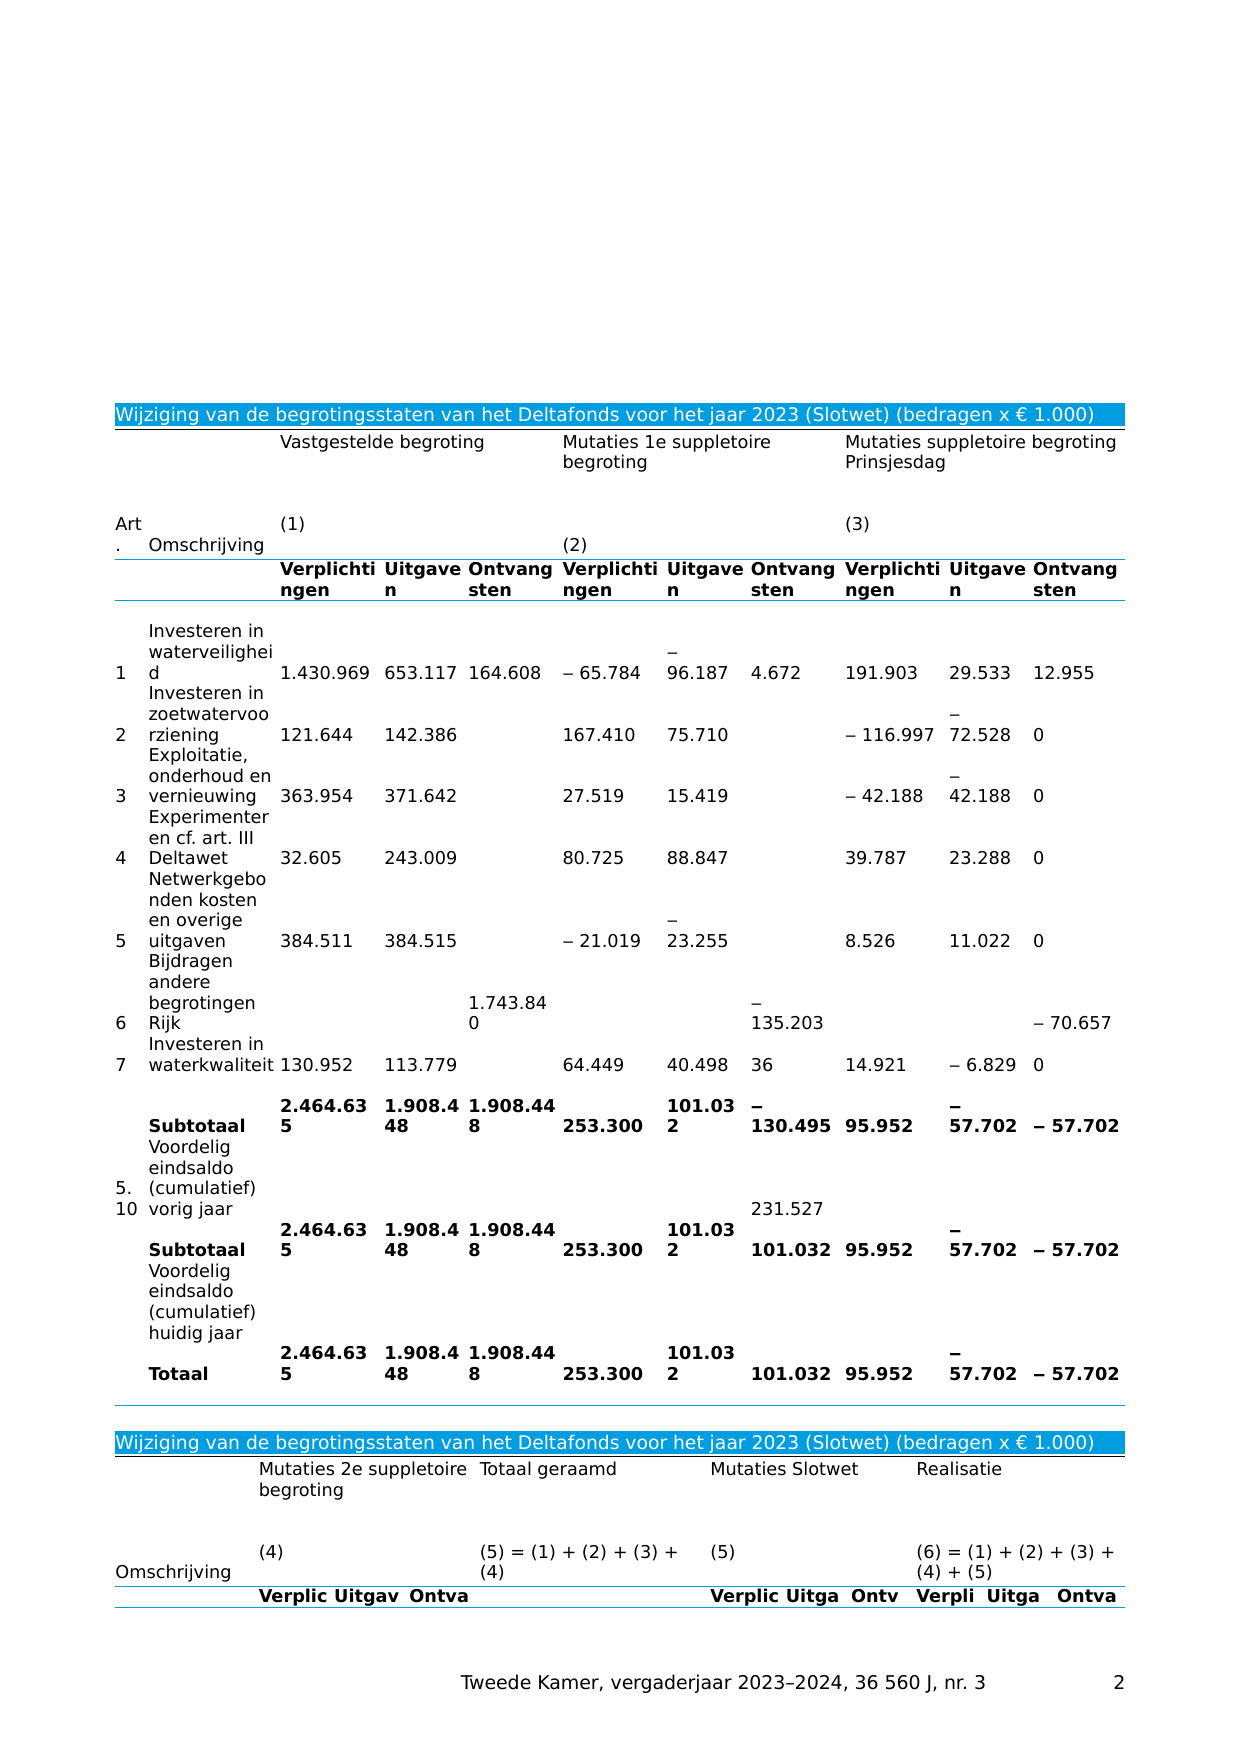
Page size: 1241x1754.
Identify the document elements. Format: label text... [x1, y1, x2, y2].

table_cell ‒ 42.188 [842, 745, 946, 807]
table_cell 23.288 [946, 807, 1030, 869]
table_cell Verplic [707, 1587, 783, 1607]
table_cell 167.410 [559, 683, 664, 745]
table_cell [748, 601, 842, 621]
table_cell 384.515 [381, 869, 465, 951]
table_cell [559, 1137, 664, 1219]
table_cell 2.464.635 [277, 1220, 381, 1261]
table_cell 2.464.635 [277, 1096, 381, 1137]
table_cell [1030, 1261, 1125, 1343]
table_cell Ontv [848, 1587, 913, 1607]
table_cell 64.449 [559, 1034, 664, 1075]
table_cell Experimenteren cf. art. III Deltawet [145, 807, 277, 869]
table_cell [1030, 1385, 1125, 1405]
table_cell Verpli [913, 1587, 983, 1607]
table_cell [664, 951, 748, 1034]
table_cell Uitgaven [664, 560, 748, 600]
table_cell [664, 1261, 748, 1343]
table_cell ‒ 70.657 [1030, 951, 1125, 1034]
table_cell [145, 601, 277, 621]
table_cell [115, 1587, 256, 1607]
table_cell 0 [1030, 1034, 1125, 1075]
table_cell [946, 951, 1030, 1034]
table_cell 121.644 [277, 683, 381, 745]
table_cell [946, 1385, 1030, 1405]
table_cell Mutaties suppletoire begroting Prinsjesdag (3) [842, 430, 1125, 558]
table_cell Vastgestelde begroting (1) [277, 430, 559, 558]
table_cell 2.464.635 [277, 1343, 381, 1384]
table_cell Exploitatie, onderhoud en vernieuwing [145, 745, 277, 807]
table_cell 1 [115, 621, 145, 683]
table_cell [465, 1385, 559, 1405]
table_cell [277, 1137, 381, 1219]
table_cell [1030, 1075, 1125, 1096]
table_cell [748, 807, 842, 869]
table_cell [277, 1261, 381, 1343]
table_cell ‒ 23.255 [664, 869, 748, 951]
table_cell Mutaties Slotwet (5) [707, 1457, 913, 1586]
table_cell 8.526 [842, 869, 946, 951]
table_cell 15.419 [664, 745, 748, 807]
table_cell [381, 1137, 465, 1219]
table_cell 14.921 [842, 1034, 946, 1075]
table_cell [145, 1385, 277, 1405]
table_cell [381, 601, 465, 621]
table_cell ‒ 72.528 [946, 683, 1030, 745]
table_cell [381, 1261, 465, 1343]
table_cell [465, 683, 559, 745]
table_cell Totaal geraamd (5) = (1) + (2) + (3) + (4) [477, 1457, 707, 1586]
table_cell 75.710 [664, 683, 748, 745]
table_cell ‒ 57.702 [1030, 1343, 1125, 1384]
table_cell Uitgaven [381, 560, 465, 600]
table_cell [115, 1220, 145, 1261]
table_cell 101.032 [748, 1343, 842, 1384]
table_cell Verplichtingen [559, 560, 664, 600]
table_cell 142.386 [381, 683, 465, 745]
table_cell Ontvangsten [465, 560, 559, 600]
table_cell [465, 745, 559, 807]
table_cell [115, 1385, 145, 1405]
table_cell Verplic [256, 1587, 331, 1607]
table_cell 4 [115, 807, 145, 869]
table_cell 3 [115, 745, 145, 807]
table_cell 101.032 [664, 1220, 748, 1261]
table_cell [748, 745, 842, 807]
table_cell [946, 1075, 1030, 1096]
table_cell [1030, 601, 1125, 621]
table_cell [115, 1096, 145, 1137]
table_cell [748, 683, 842, 745]
table_cell [145, 560, 277, 600]
table_cell Realisatie (6) = (1) + (2) + (3) + (4) + (5) [913, 1457, 1125, 1586]
table_cell Ontvangsten [1030, 560, 1125, 600]
table_cell ‒ 65.784 [559, 621, 664, 683]
table_cell 653.117 [381, 621, 465, 683]
table_cell ‒ 6.829 [946, 1034, 1030, 1075]
table_cell 1.908.448 [381, 1220, 465, 1261]
table_cell 80.725 [559, 807, 664, 869]
table_cell [1030, 1137, 1125, 1219]
table_cell [664, 1075, 748, 1096]
table_cell 95.952 [842, 1220, 946, 1261]
table_cell [559, 601, 664, 621]
table_cell 1.908.448 [381, 1096, 465, 1137]
table_cell 1.743.840 [465, 951, 559, 1034]
table_cell Uitgav [331, 1587, 406, 1607]
table_cell 39.787 [842, 807, 946, 869]
table_cell [842, 1137, 946, 1219]
table_cell ‒ 135.203 [748, 951, 842, 1034]
table_cell [946, 601, 1030, 621]
table_cell 101.032 [664, 1096, 748, 1137]
table_cell [115, 1075, 145, 1096]
table_cell 36 [748, 1034, 842, 1075]
table_cell [557, 1587, 627, 1607]
table_cell ‒ 130.495 [748, 1096, 842, 1137]
table_cell ‒ 116.997 [842, 683, 946, 745]
table_cell Art. [115, 430, 145, 558]
table_cell [842, 601, 946, 621]
table_cell ‒ 57.702 [946, 1096, 1030, 1137]
table_cell ‒ 57.702 [946, 1343, 1030, 1384]
table_cell [946, 1261, 1030, 1343]
table_cell [115, 1261, 145, 1343]
table_cell 371.642 [381, 745, 465, 807]
table_cell [277, 1385, 381, 1405]
table_cell [115, 560, 145, 600]
table_cell [559, 1261, 664, 1343]
table_cell [277, 601, 381, 621]
table_cell 101.032 [748, 1220, 842, 1261]
table_cell Omschrijving [115, 1457, 256, 1586]
table_cell 2 [115, 683, 145, 745]
table_cell [842, 1261, 946, 1343]
table_cell 231.527 [748, 1137, 842, 1219]
table_cell 1.908.448 [465, 1220, 559, 1261]
table_cell 1.908.448 [381, 1343, 465, 1384]
table_cell 130.952 [277, 1034, 381, 1075]
table_cell ‒ 57.702 [946, 1220, 1030, 1261]
table_cell [465, 601, 559, 621]
table_cell 243.009 [381, 807, 465, 869]
table_cell 101.032 [664, 1343, 748, 1384]
table_cell 6 [115, 951, 145, 1034]
table_cell 191.903 [842, 621, 946, 683]
table_cell 1.908.448 [465, 1343, 559, 1384]
table_cell 0 [1030, 869, 1125, 951]
table_cell 0 [1030, 807, 1125, 869]
table_cell 5 [115, 869, 145, 951]
table_cell ‒ 57.702 [1030, 1220, 1125, 1261]
table_cell [842, 951, 946, 1034]
table_cell [115, 1343, 145, 1384]
table_cell [748, 1385, 842, 1405]
table_cell [381, 1075, 465, 1096]
table_cell Ontva [1054, 1587, 1125, 1607]
table_cell Investeren in zoetwatervoorziening [145, 683, 277, 745]
table_cell Verplichtingen [842, 560, 946, 600]
table_cell [627, 1587, 707, 1607]
table_cell 253.300 [559, 1343, 664, 1384]
table_cell Uitgaven [946, 560, 1030, 600]
table_cell 0 [1030, 683, 1125, 745]
table_cell 95.952 [842, 1096, 946, 1137]
table_cell Netwerkgebonden kosten en overige uitgaven [145, 869, 277, 951]
table_cell 32.605 [277, 807, 381, 869]
table_cell [465, 1075, 559, 1096]
table_cell [277, 951, 381, 1034]
table_cell 363.954 [277, 745, 381, 807]
table_cell [145, 1075, 277, 1096]
table_cell [277, 1075, 381, 1096]
table_cell 253.300 [559, 1220, 664, 1261]
table_cell [559, 1075, 664, 1096]
table_cell [381, 951, 465, 1034]
table_cell 7 [115, 1034, 145, 1075]
table_cell [465, 869, 559, 951]
table_cell Subtotaal [145, 1096, 277, 1137]
table_cell [381, 1385, 465, 1405]
table_cell Investeren in waterkwaliteit [145, 1034, 277, 1075]
table_cell 0 [1030, 745, 1125, 807]
table_cell [946, 1137, 1030, 1219]
table_cell Mutaties 1e suppletoire begroting (2) [559, 430, 842, 558]
table_cell 40.498 [664, 1034, 748, 1075]
table_cell Ontva [406, 1587, 477, 1607]
table_cell 27.519 [559, 745, 664, 807]
table_cell [842, 1075, 946, 1096]
table_cell 1.430.969 [277, 621, 381, 683]
table_cell 5.10 [115, 1137, 145, 1219]
table_cell [465, 1034, 559, 1075]
table_cell [477, 1587, 557, 1607]
table_cell [748, 1075, 842, 1096]
table_cell [465, 807, 559, 869]
table_cell Voordelig eindsaldo (cumulatief) huidig jaar [145, 1261, 277, 1343]
table_cell Uitga [984, 1587, 1054, 1607]
table_cell 164.608 [465, 621, 559, 683]
table_cell Subtotaal [145, 1220, 277, 1261]
table_cell Totaal [145, 1343, 277, 1384]
table_cell Omschrijving [145, 430, 277, 558]
table_cell [465, 1137, 559, 1219]
table_cell Voordelig eindsaldo (cumulatief) vorig jaar [145, 1137, 277, 1219]
table_cell [842, 1385, 946, 1405]
table_cell ‒ 57.702 [1030, 1096, 1125, 1137]
table_cell Investeren in waterveiligheid [145, 621, 277, 683]
table_cell 88.847 [664, 807, 748, 869]
table_cell Uitga [783, 1587, 848, 1607]
table_cell [465, 1261, 559, 1343]
table_cell Verplichtingen [277, 560, 381, 600]
table_cell 11.022 [946, 869, 1030, 951]
table_cell [664, 1137, 748, 1219]
table_cell ‒ 21.019 [559, 869, 664, 951]
table_cell [664, 1385, 748, 1405]
table_cell 253.300 [559, 1096, 664, 1137]
table_cell 95.952 [842, 1343, 946, 1384]
table_cell Ontvangsten [748, 560, 842, 600]
table_cell 1.908.448 [465, 1096, 559, 1137]
table_cell [115, 601, 145, 621]
table_cell [559, 1385, 664, 1405]
table_cell 384.511 [277, 869, 381, 951]
table_cell ‒ 96.187 [664, 621, 748, 683]
table_cell [559, 951, 664, 1034]
table_cell [748, 1261, 842, 1343]
table_cell Mutaties 2e suppletoire begroting (4) [256, 1457, 477, 1586]
table_cell [664, 601, 748, 621]
table_cell 12.955 [1030, 621, 1125, 683]
table_cell ‒ 42.188 [946, 745, 1030, 807]
table_cell 4.672 [748, 621, 842, 683]
table_cell Bijdragen andere begrotingen Rijk [145, 951, 277, 1034]
table_cell 29.533 [946, 621, 1030, 683]
table_cell [748, 869, 842, 951]
table_cell 113.779 [381, 1034, 465, 1075]
